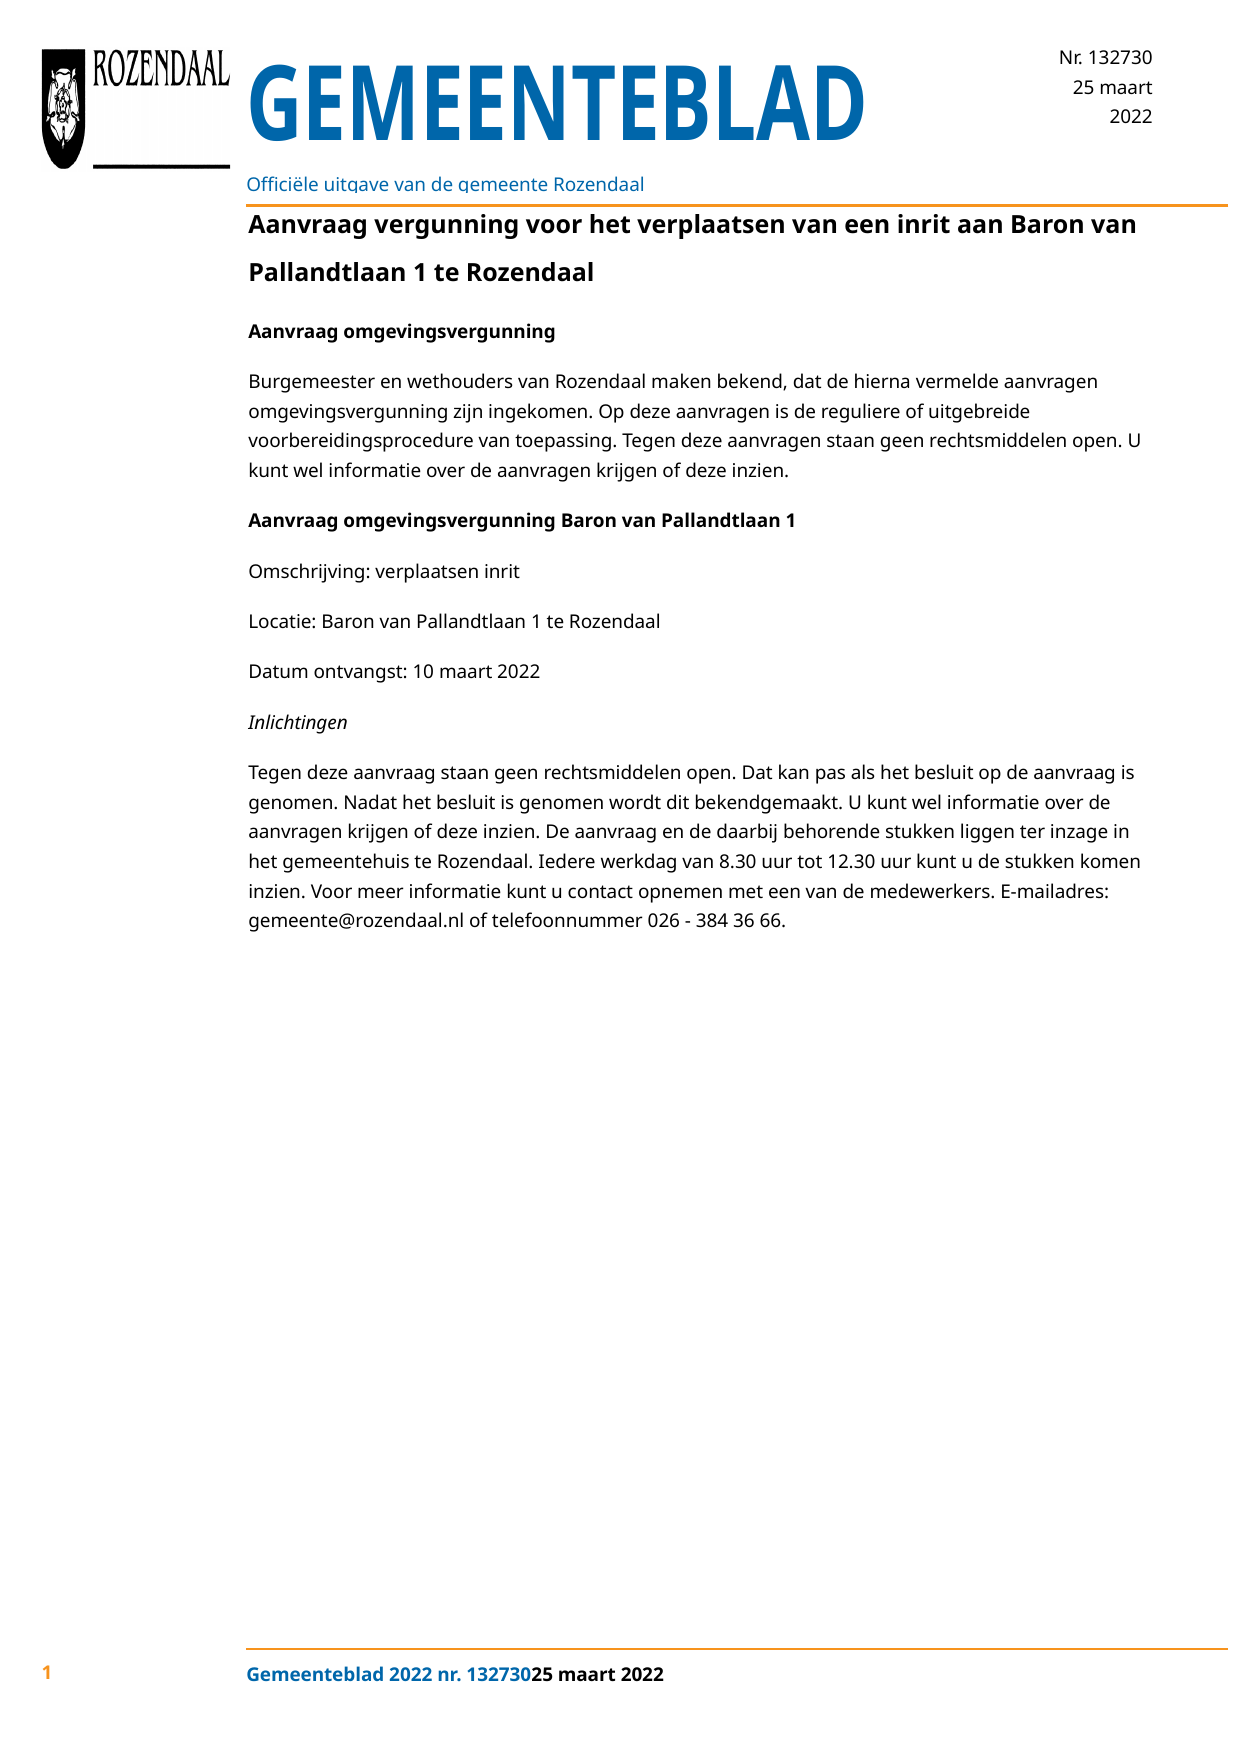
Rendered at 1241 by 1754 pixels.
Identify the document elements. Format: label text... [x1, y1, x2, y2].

text Locatie: Baron van Pallandtlaan 1 te Rozendaal [248, 608, 1152, 634]
text Omschrijving: verplaatsen inrit [248, 558, 1152, 584]
text Aanvraag omgevingsvergunning Baron van Pallandtlaan 1 [248, 507, 1152, 533]
picture [41, 47, 231, 172]
text Aanvraag omgevingsvergunning [248, 318, 1152, 344]
text Tegen deze aanvraag staan geen rechtsmiddelen open. Dat kan pas als het besluit op de aanvraag is genomen. Nadat het besluit is genomen wordt dit bekendgemaakt. U kunt wel informatie over de aanvragen krijgen of deze inzien. De aanvraag en de daarbij behorende stukken liggen ter inzage in het gemeentehuis te Rozendaal. Iedere werkdag van 8.30 uur tot 12.30 uur kunt u de stukken komen inzien. Voor meer informatie kunt u contact opnemen met een van de medewerkers. E-mailadres: gemeente@rozendaal.nl of telefoonnummer 026 - 384 36 66. [248, 759, 1152, 933]
text Inlichtingen [248, 709, 1152, 735]
text Burgemeester en wethouders van Rozendaal maken bekend, dat de hierna vermelde aanvragen omgevingsvergunning zijn ingekomen. Op deze aanvragen is de reguliere of uitgebreide voorbereidingsprocedure van toepassing. Tegen deze aanvragen staan geen rechtsmiddelen open. U kunt wel informatie over de aanvragen krijgen of deze inzien. [248, 368, 1152, 483]
text Aanvraag vergunning voor het verplaatsen van een inrit aan Baron van Pallandtlaan 1 te Rozendaal [248, 207, 1152, 288]
text Datum ontvangst: 10 maart 2022 [248, 659, 1152, 684]
